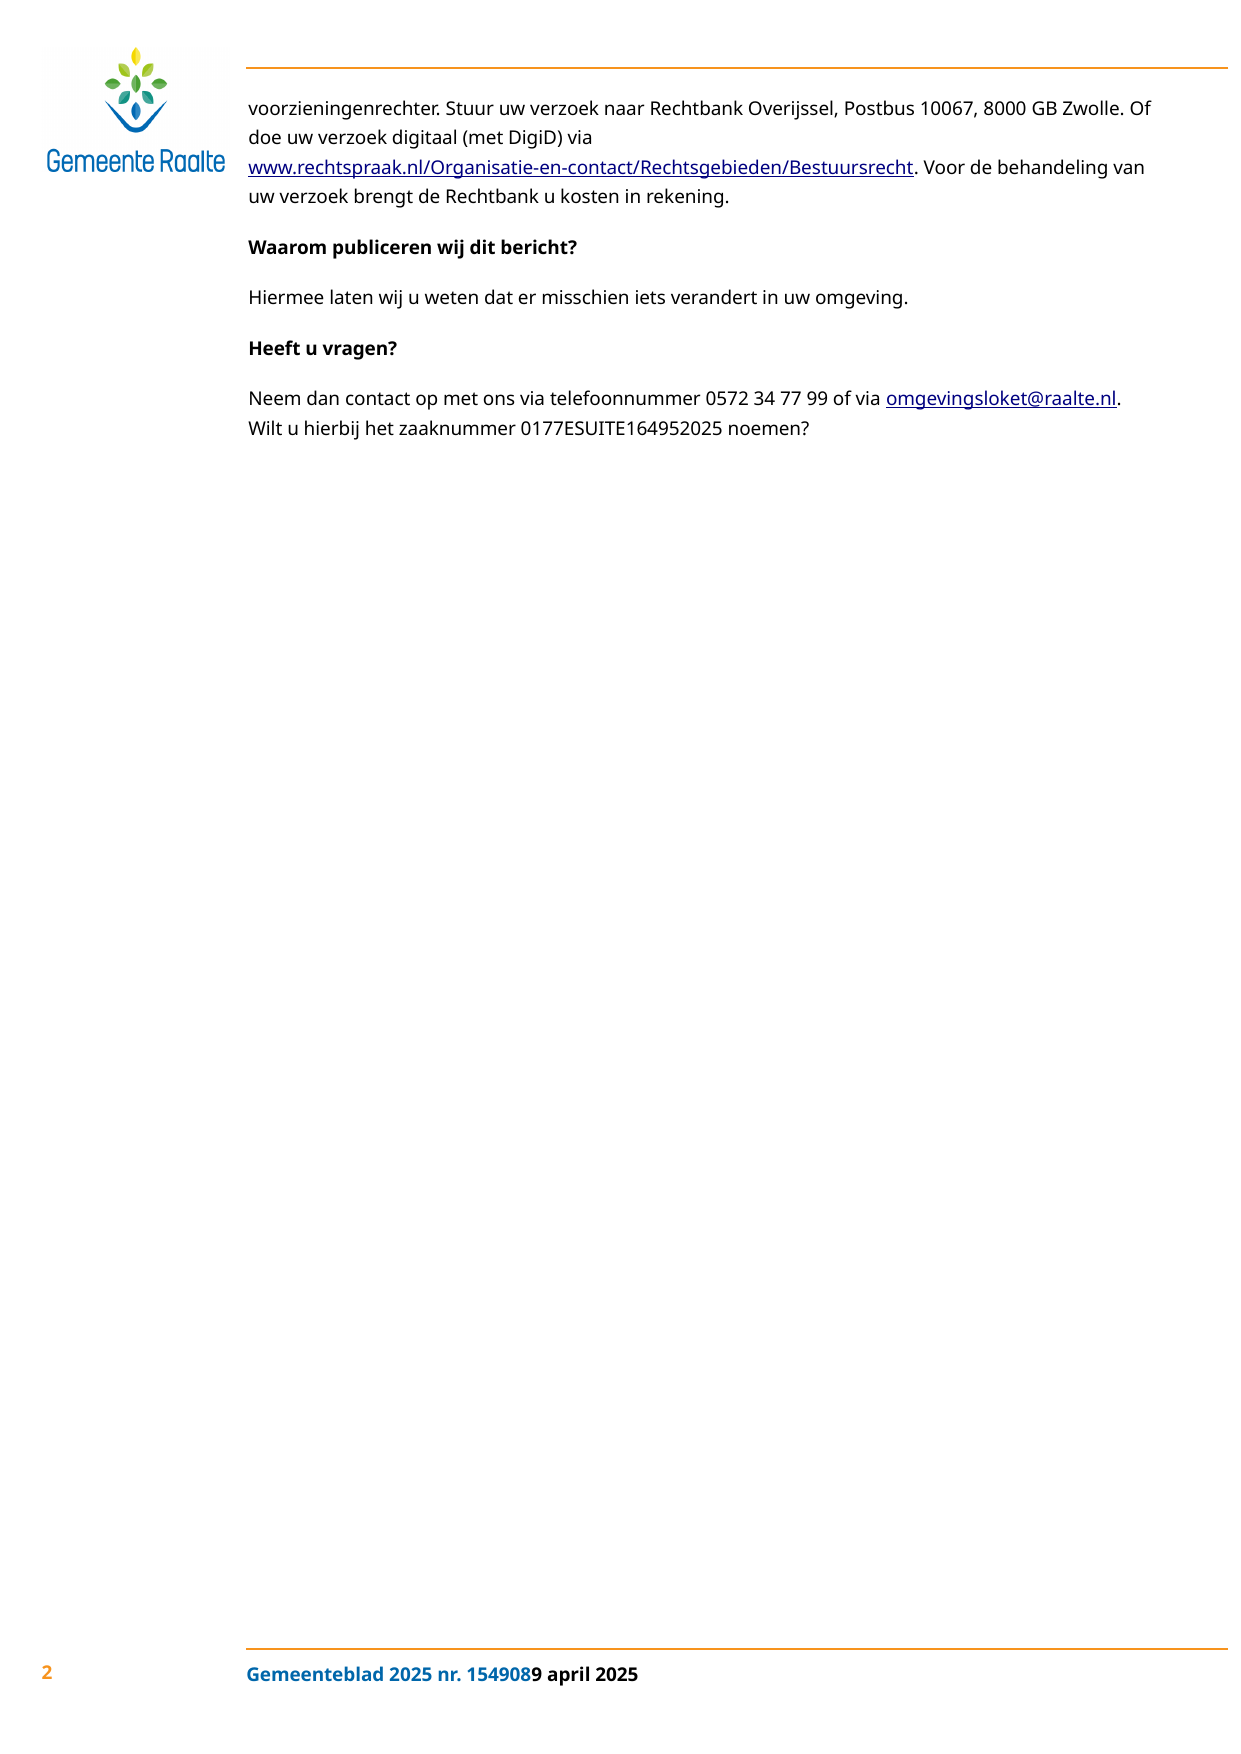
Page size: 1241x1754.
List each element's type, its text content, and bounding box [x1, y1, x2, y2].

text Hiermee laten wij u weten dat er misschien iets verandert in uw omgeving. [248, 284, 1152, 310]
text voorzieningenrechter. Stuur uw verzoek naar Rechtbank Overijssel, Postbus 10067, 8000 GB Zwolle. Of doe uw verzoek digitaal (met DigiD) via www.rechtspraak.nl/Organisatie-en-contact/Rechtsgebieden/Bestuursrecht. Voor de behandeling van uw verzoek brengt de Rechtbank u kosten in rekening. [248, 95, 1152, 209]
text Neem dan contact op met ons via telefoonnummer 0572 34 77 99 of via omgevingsloket@raalte.nl. Wilt u hierbij het zaaknummer 0177ESUITE164952025 noemen? [248, 385, 1152, 441]
text Waarom publiceren wij dit bericht? [248, 234, 1152, 260]
picture [41, 47, 231, 172]
text Heeft u vragen? [248, 335, 1152, 361]
